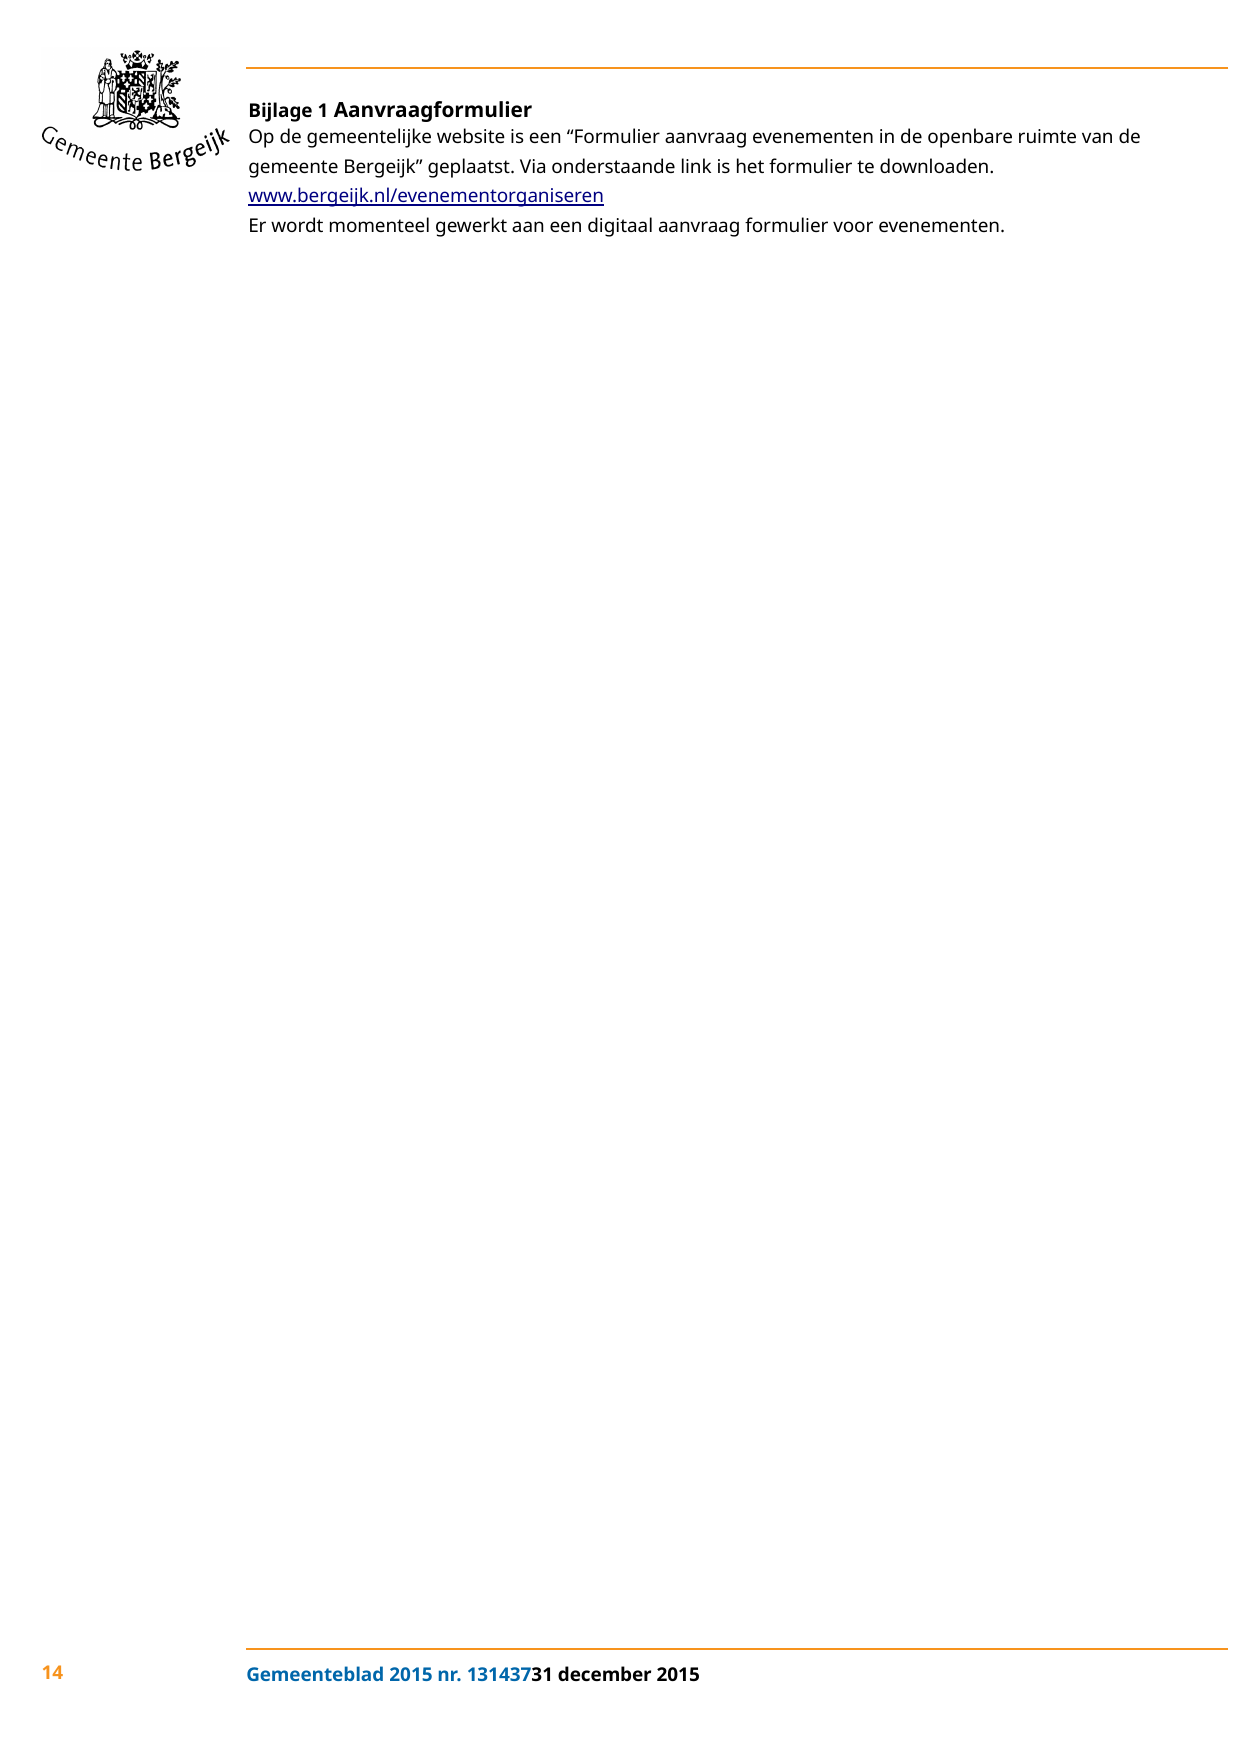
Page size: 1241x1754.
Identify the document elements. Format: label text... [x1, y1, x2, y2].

text Op de gemeentelijke website is een “Formulier aanvraag evenementen in de openbare ruimte van de gemeente Bergeijk” geplaatst. Via onderstaande link is het formulier te downloaden. [248, 123, 1152, 179]
text www.bergeijk.nl/evenementorganiseren [248, 182, 1152, 208]
text Er wordt momenteel gewerkt aan een digitaal aanvraag formulier voor evenementen. [248, 212, 1152, 238]
text Bijlage 1 Aanvraagformulier [248, 95, 1152, 123]
picture [41, 47, 231, 172]
